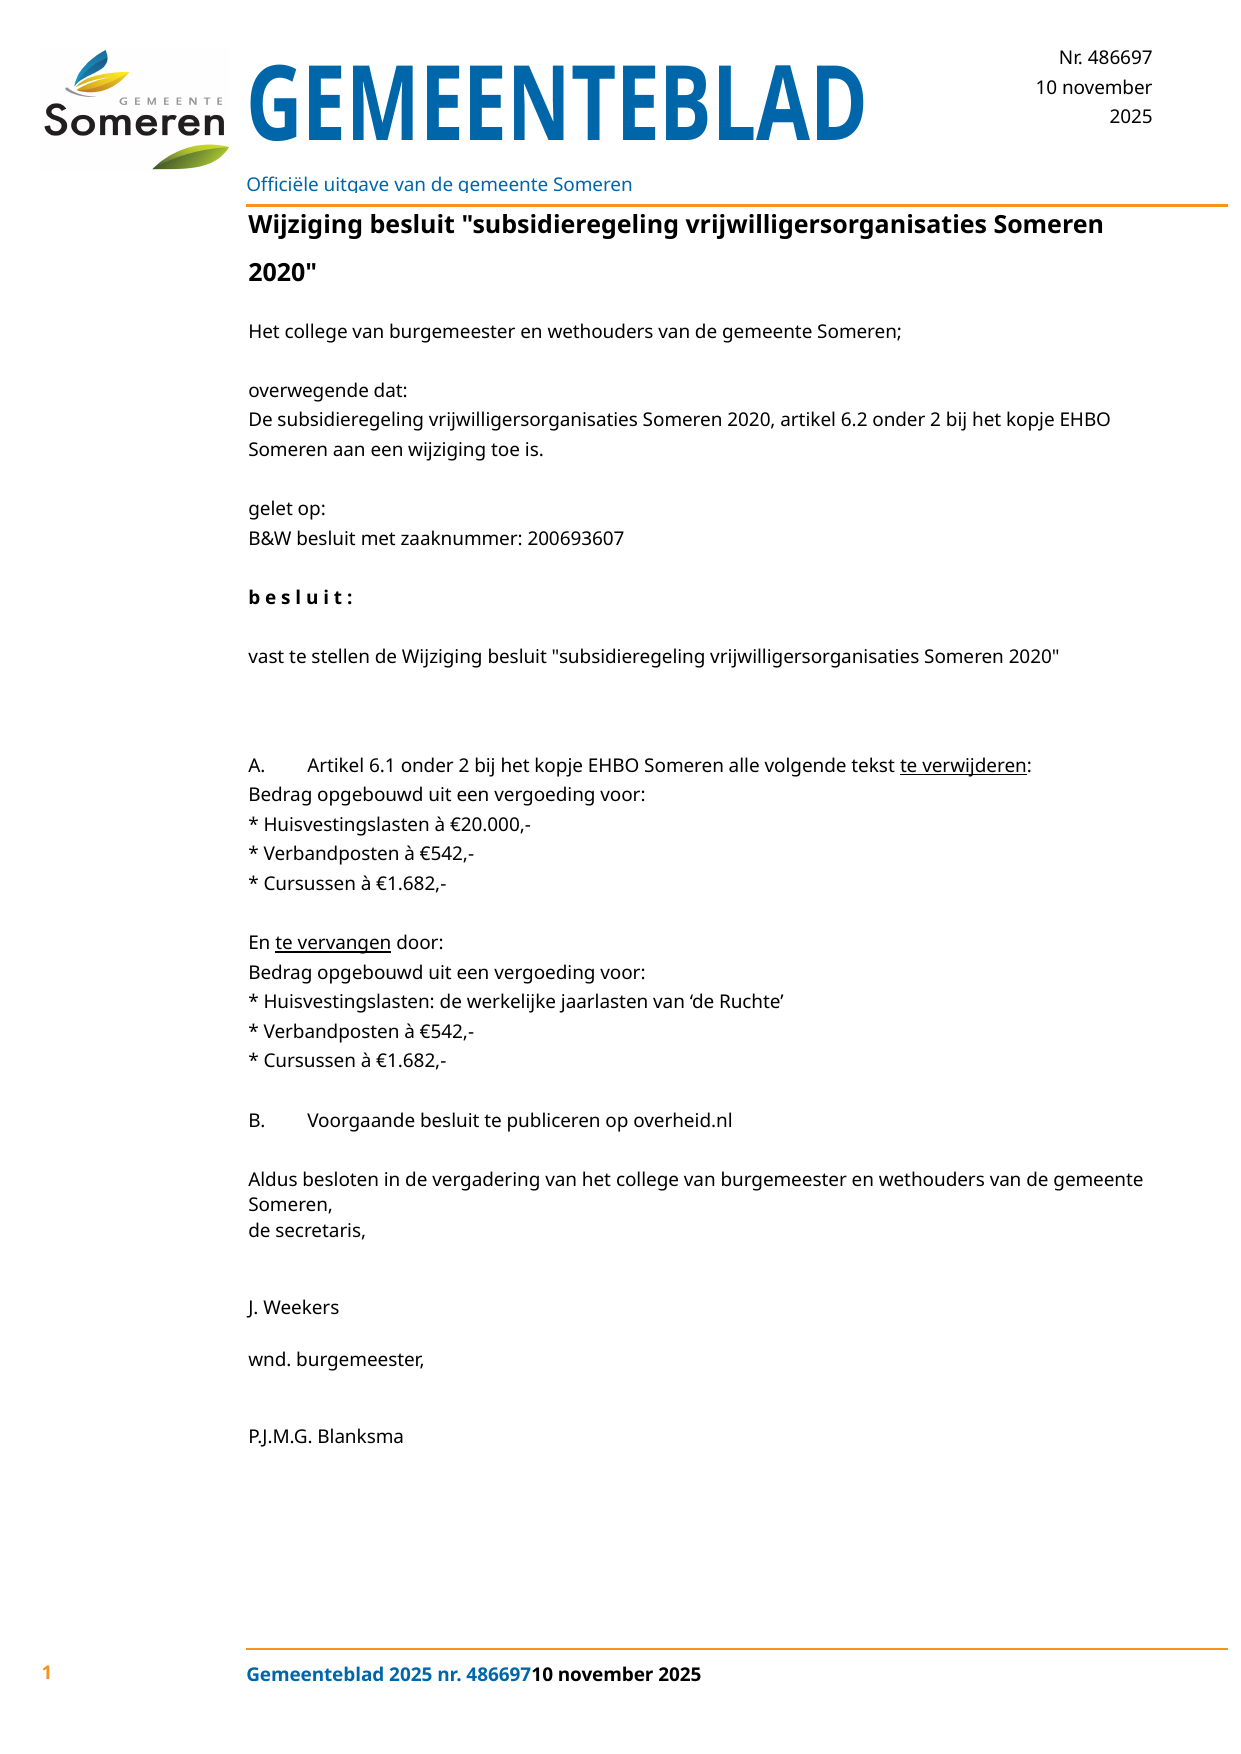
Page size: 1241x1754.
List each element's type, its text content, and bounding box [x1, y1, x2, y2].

text overwegende dat: [248, 377, 1152, 403]
text b e s l u i t : [248, 584, 1152, 610]
text Het college van burgemeester en wethouders van de gemeente Someren; [248, 318, 1152, 344]
text * Huisvestingslasten à €20.000,- [248, 811, 1152, 837]
text * Verbandposten à €542,- [248, 841, 1152, 866]
list Voorgaande besluit te publiceren op overheid.nl [248, 1107, 1152, 1132]
text Wijziging besluit "subsidieregeling vrijwilligersorganisaties Someren 2020" [248, 207, 1152, 288]
text De subsidieregeling vrijwilligersorganisaties Someren 2020, artikel 6.2 onder 2 bij het kopje EHBO Someren aan een wijziging toe is. [248, 407, 1152, 462]
text wnd. burgemeester, [248, 1346, 1152, 1372]
text vast te stellen de Wijziging besluit "subsidieregeling vrijwilligersorganisaties Someren 2020" [248, 643, 1152, 669]
text Aldus besloten in de vergadering van het college van burgemeester en wethouders van de gemeente Someren, [248, 1166, 1152, 1217]
picture [41, 47, 231, 172]
text de secretaris, [248, 1217, 1152, 1243]
list Artikel 6.1 onder 2 bij het kopje EHBO Someren alle volgende tekst te verwijderen: [248, 752, 1152, 777]
text Bedrag opgebouwd uit een vergoeding voor: [248, 959, 1152, 984]
text Bedrag opgebouwd uit een vergoeding voor: [248, 781, 1152, 807]
text gelet op: [248, 495, 1152, 521]
text J. Weekers [248, 1294, 1152, 1320]
text * Cursussen à €1.682,- [248, 870, 1152, 896]
text * Cursussen à €1.682,- [248, 1048, 1152, 1073]
text En te vervangen door: [248, 929, 1152, 955]
text B&W besluit met zaaknummer: 200693607 [248, 525, 1152, 551]
text * Verbandposten à €542,- [248, 1018, 1152, 1044]
text P.J.M.G. Blanksma [248, 1423, 1152, 1449]
text * Huisvestingslasten: de werkelijke jaarlasten van ‘de Ruchte’ [248, 988, 1152, 1014]
